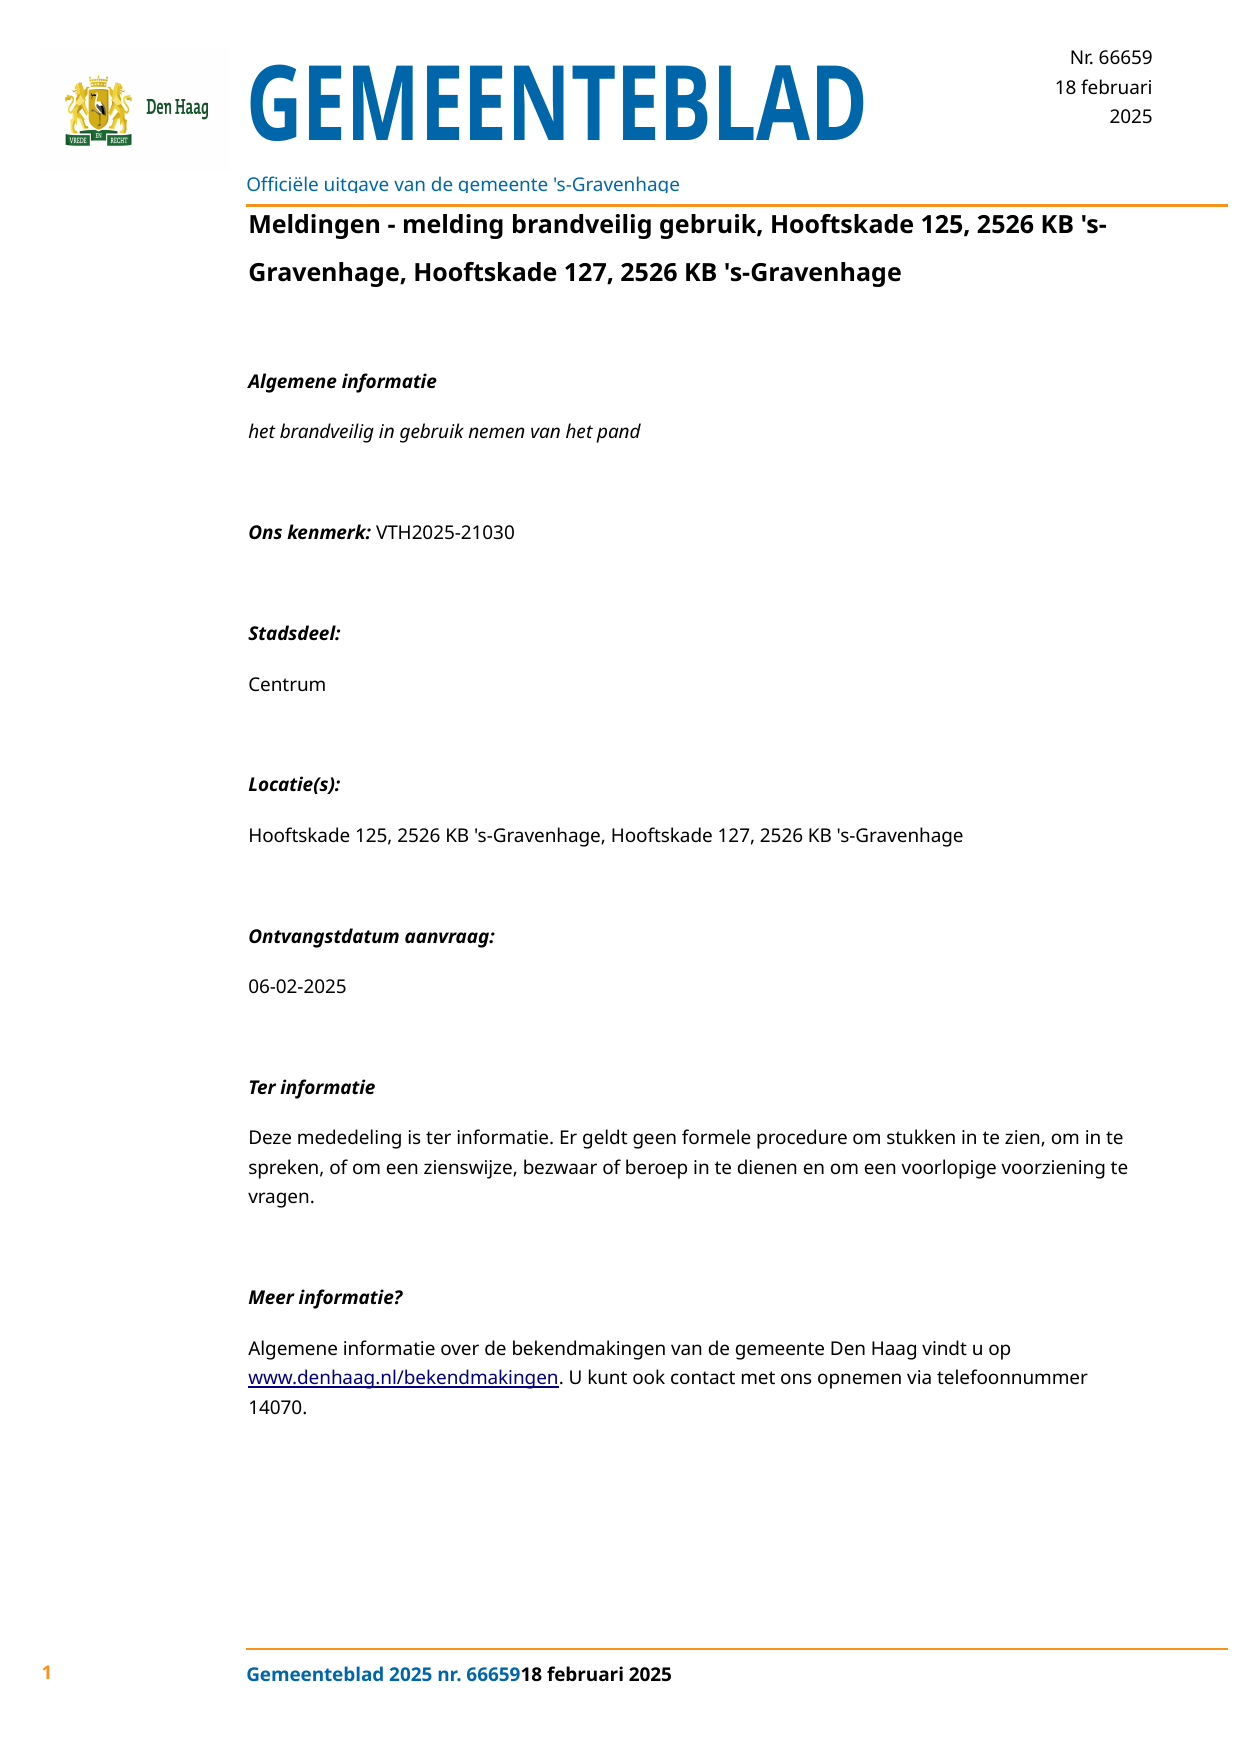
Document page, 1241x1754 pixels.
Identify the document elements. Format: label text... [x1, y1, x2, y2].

text Meldingen - melding brandveilig gebruik, Hooftskade 125, 2526 KB 's-Gravenhage, Hooftskade 127, 2526 KB 's-Gravenhage [248, 207, 1152, 288]
text het brandveilig in gebruik nemen van het pand [248, 419, 1152, 444]
text Ons kenmerk: VTH2025-21030 [248, 519, 1152, 545]
text Deze mededeling is ter informatie. Er geldt geen formele procedure om stukken in te zien, om in te spreken, of om een zienswijze, bezwaar of beroep in te dienen en om een voorlopige voorziening te vragen. [248, 1124, 1152, 1209]
text Ter informatie [248, 1074, 1152, 1100]
text Locatie(s): [248, 772, 1152, 797]
text Algemene informatie over de bekendmakingen van de gemeente Den Haag vindt u op www.denhaag.nl/bekendmakingen. U kunt ook contact met ons opnemen via telefoonnummer 14070. [248, 1335, 1152, 1420]
text Meer informatie? [248, 1284, 1152, 1310]
picture [41, 47, 231, 172]
text Ontvangstdatum aanvraag: [248, 923, 1152, 949]
text Algemene informatie [248, 368, 1152, 394]
text Hooftskade 125, 2526 KB 's-Gravenhage, Hooftskade 127, 2526 KB 's-Gravenhage [248, 822, 1152, 848]
text 06-02-2025 [248, 973, 1152, 999]
text Centrum [248, 671, 1152, 697]
text Stadsdeel: [248, 620, 1152, 646]
